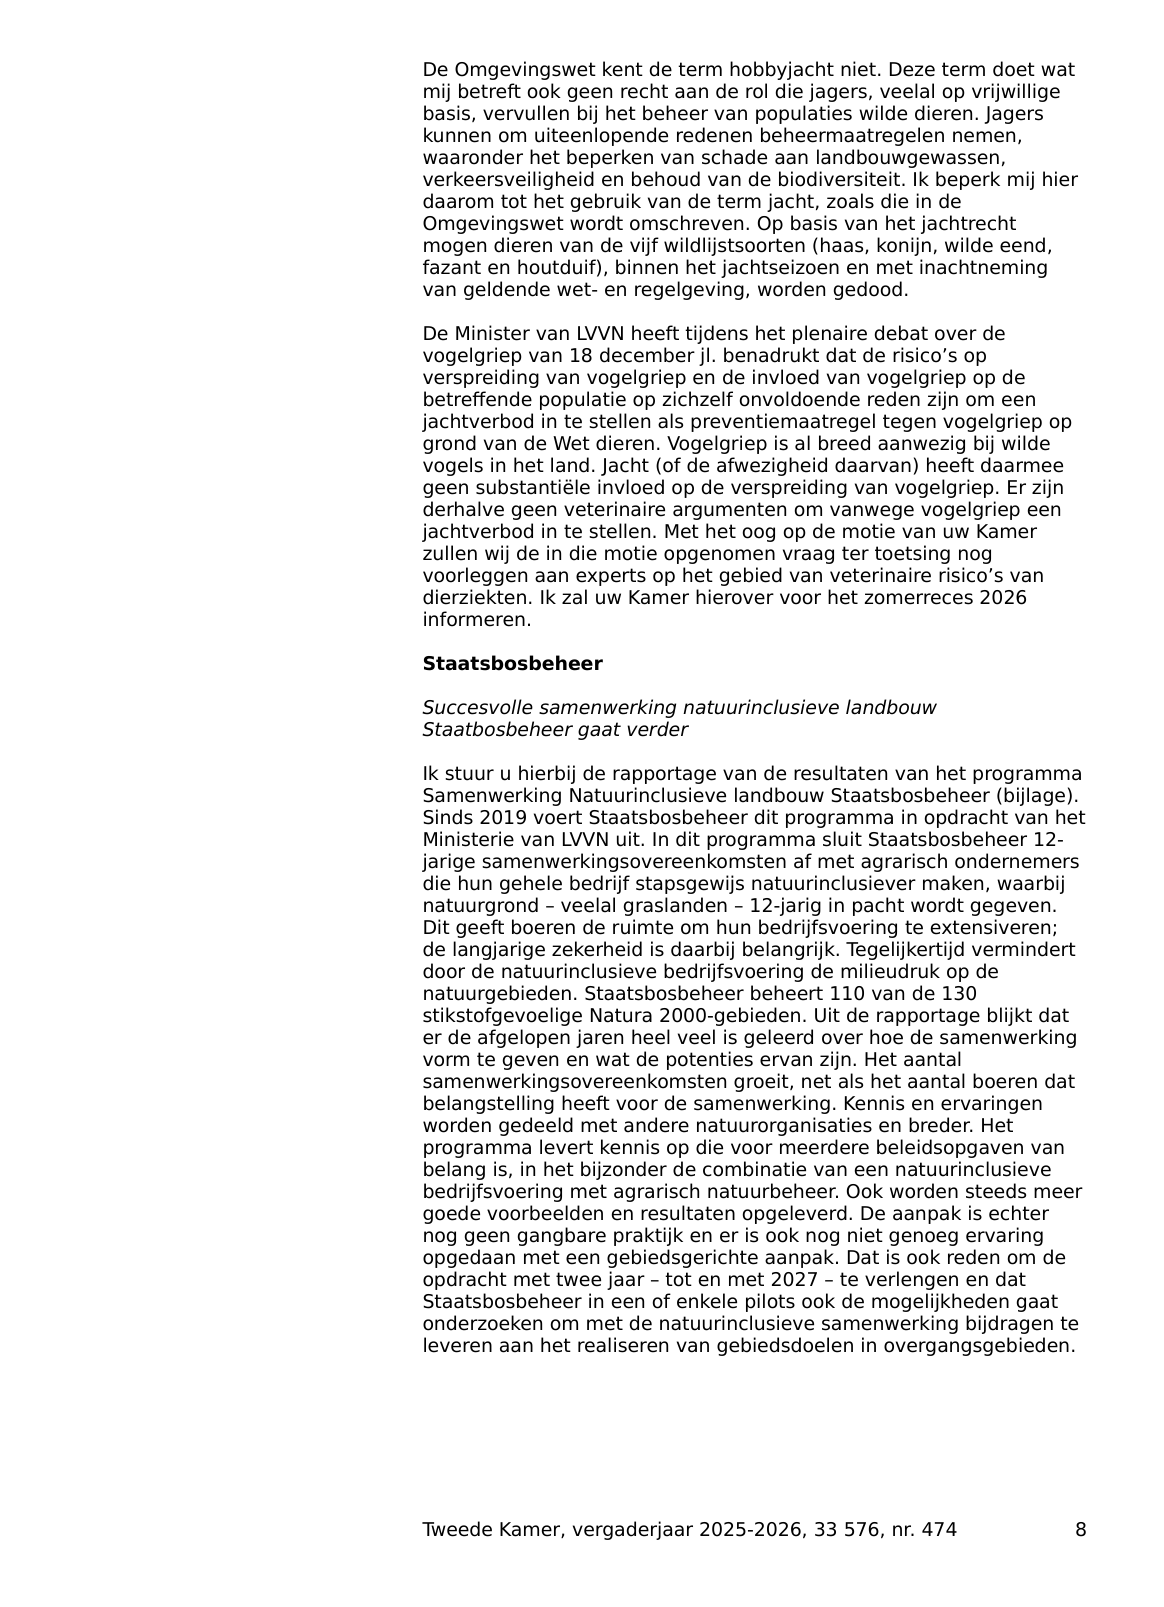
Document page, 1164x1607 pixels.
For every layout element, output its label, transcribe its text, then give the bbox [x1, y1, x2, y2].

subtitle Succesvolle samenwerking natuurinclusieve landbouw Staatbosbeheer gaat verder [422, 697, 1087, 741]
subtitle Staatsbosbeheer [422, 653, 1087, 675]
text De Omgevingswet kent de term hobbyjacht niet. Deze term doet wat mij betreft ook geen recht aan de rol die jagers, veelal op vrijwillige basis, vervullen bij het beheer van populaties wilde dieren. Jagers kunnen om uiteenlopende redenen beheermaatregelen nemen, waaronder het beperken van schade aan landbouwgewassen, verkeersveiligheid en behoud van de biodiversiteit. Ik beperk mij hier daarom tot het gebruik van de term jacht, zoals die in de Omgevingswet wordt omschreven. Op basis van het jachtrecht mogen dieren van de vijf wildlijstsoorten (haas, konijn, wilde eend, fazant en houtduif), binnen het jachtseizoen en met inachtneming van geldende wet- en regelgeving, worden gedood. [422, 59, 1087, 301]
text Ik stuur u hierbij de rapportage van de resultaten van het programma Samenwerking Natuurinclusieve landbouw Staatsbosbeheer (bijlage). Sinds 2019 voert Staatsbosbeheer dit programma in opdracht van het Ministerie van LVVN uit. In dit programma sluit Staatsbosbeheer 12-jarige samenwerkingsovereenkomsten af met agrarisch ondernemers die hun gehele bedrijf stapsgewijs natuurinclusiever maken, waarbij natuurgrond – veelal graslanden – 12-jarig in pacht wordt gegeven. Dit geeft boeren de ruimte om hun bedrijfsvoering te extensiveren; de langjarige zekerheid is daarbij belangrijk. Tegelijkertijd vermindert door de natuurinclusieve bedrijfsvoering de milieudruk op de natuurgebieden. Staatsbosbeheer beheert 110 van de 130 stikstofgevoelige Natura 2000-gebieden. Uit de rapportage blijkt dat er de afgelopen jaren heel veel is geleerd over hoe de samenwerking vorm te geven en wat de potenties ervan zijn. Het aantal samenwerkingsovereenkomsten groeit, net als het aantal boeren dat belangstelling heeft voor de samenwerking. Kennis en ervaringen worden gedeeld met andere natuurorganisaties en breder. Het programma levert kennis op die voor meerdere beleidsopgaven van belang is, in het bijzonder de combinatie van een natuurinclusieve bedrijfsvoering met agrarisch natuurbeheer. Ook worden steeds meer goede voorbeelden en resultaten opgeleverd. De aanpak is echter nog geen gangbare praktijk en er is ook nog niet genoeg ervaring opgedaan met een gebiedsgerichte aanpak. Dat is ook reden om de opdracht met twee jaar – tot en met 2027 – te verlengen en dat Staatsbosbeheer in een of enkele pilots ook de mogelijkheden gaat onderzoeken om met de natuurinclusieve samenwerking bijdragen te leveren aan het realiseren van gebiedsdoelen in overgangsgebieden. [422, 763, 1087, 1357]
text De Minister van LVVN heeft tijdens het plenaire debat over de vogelgriep van 18 december jl. benadrukt dat de risico’s op verspreiding van vogelgriep en de invloed van vogelgriep op de betreffende populatie op zichzelf onvoldoende reden zijn om een jachtverbod in te stellen als preventiemaatregel tegen vogelgriep op grond van de Wet dieren. Vogelgriep is al breed aanwezig bij wilde vogels in het land. Jacht (of de afwezigheid daarvan) heeft daarmee geen substantiële invloed op de verspreiding van vogelgriep. Er zijn derhalve geen veterinaire argumenten om vanwege vogelgriep een jachtverbod in te stellen. Met het oog op de motie van uw Kamer zullen wij de in die motie opgenomen vraag ter toetsing nog voorleggen aan experts op het gebied van veterinaire risico’s van dierziekten. Ik zal uw Kamer hierover voor het zomerreces 2026 informeren. [422, 323, 1087, 631]
